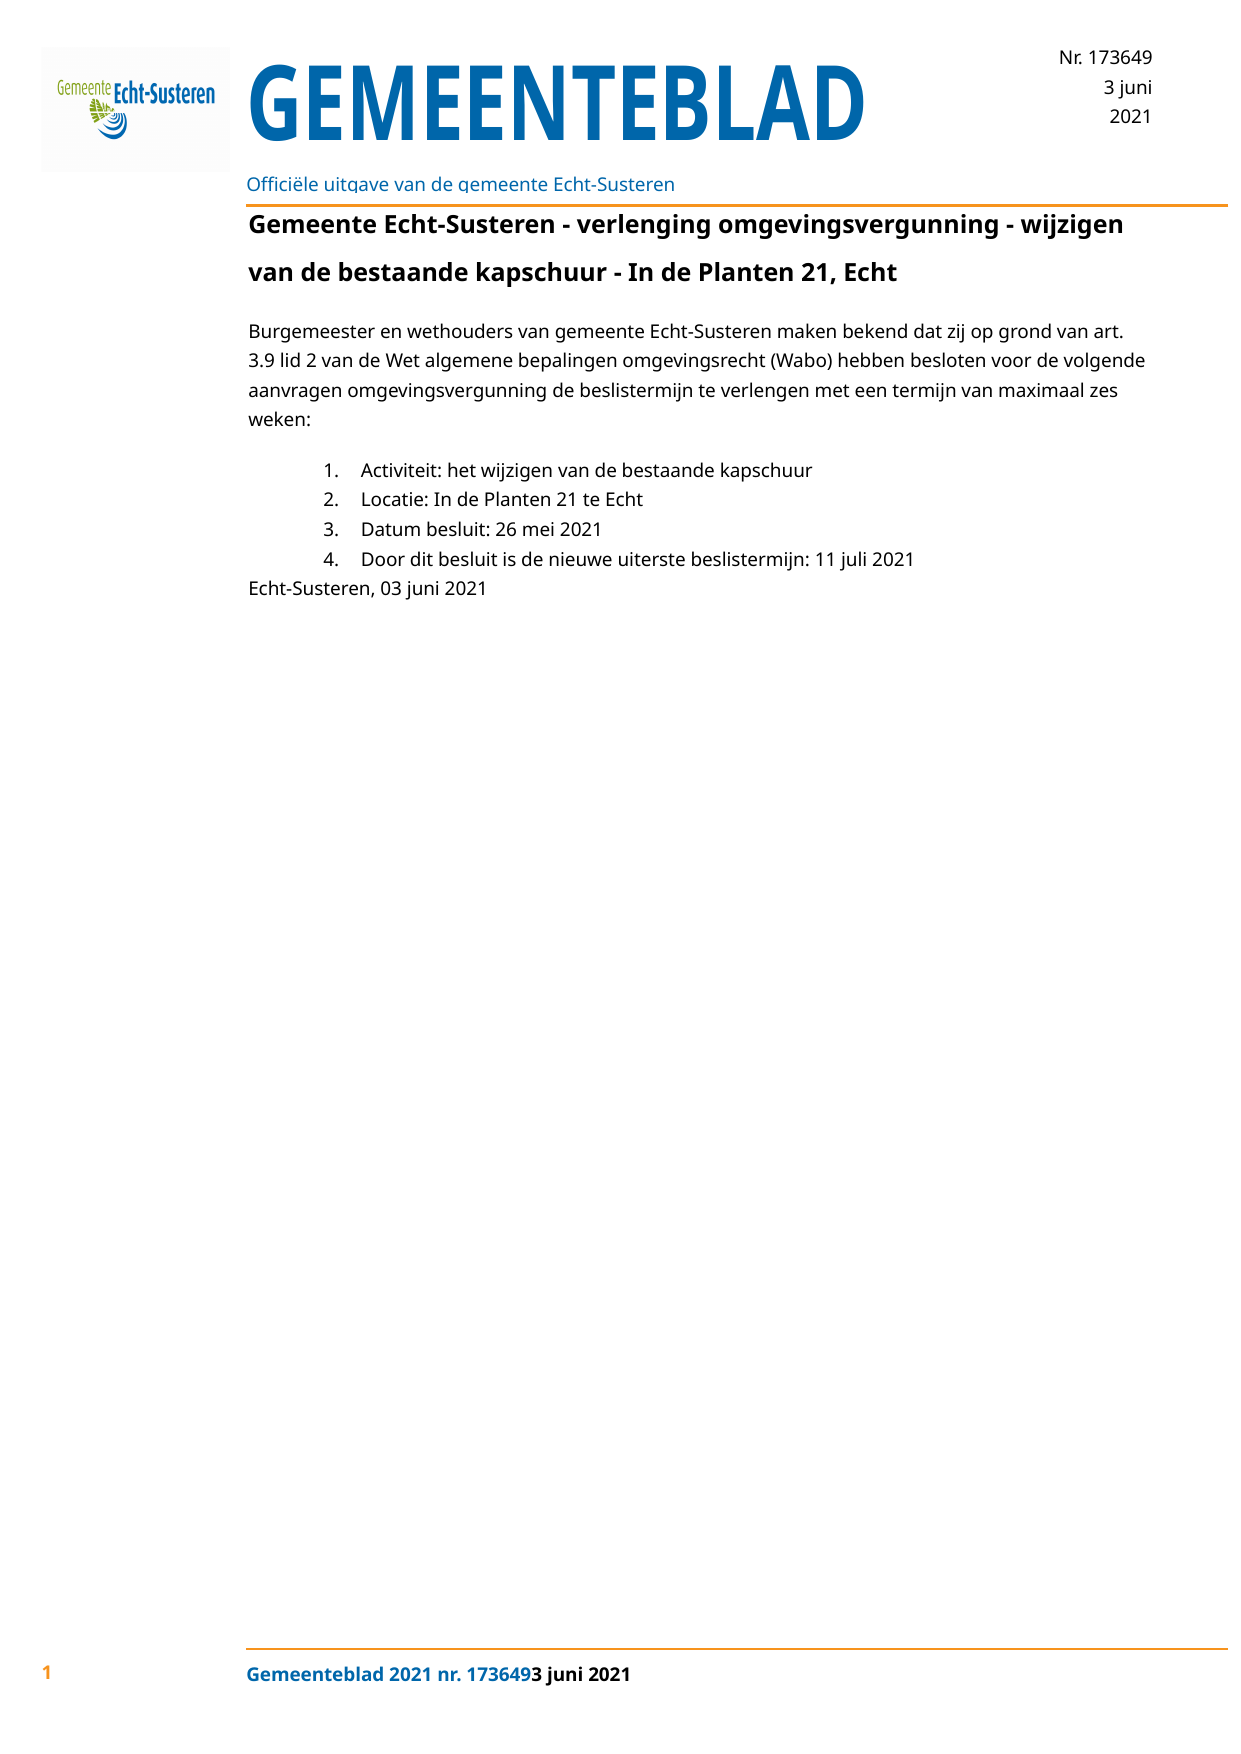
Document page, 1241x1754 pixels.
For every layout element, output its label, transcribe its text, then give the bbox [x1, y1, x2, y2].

picture [41, 47, 231, 172]
text Gemeente Echt-Susteren - verlenging omgevingsvergunning - wijzigen van de bestaande kapschuur - In de Planten 21, Echt [248, 207, 1152, 288]
text Burgemeester en wethouders van gemeente Echt-Susteren maken bekend dat zij op grond van art. 3.9 lid 2 van de Wet algemene bepalingen omgevingsrecht (Wabo) hebben besloten voor de volgende aanvragen omgevingsvergunning de beslistermijn te verlengen met een termijn van maximaal zes weken: [248, 318, 1152, 432]
list Locatie: In de Planten 21 te Echt [323, 487, 1152, 512]
list Datum besluit: 26 mei 2021 [323, 516, 1152, 542]
text Echt-Susteren, 03 juni 2021 [248, 575, 1152, 601]
list Activiteit: het wijzigen van de bestaande kapschuur [323, 457, 1152, 483]
list Door dit besluit is de nieuwe uiterste beslistermijn: 11 juli 2021 [323, 546, 1152, 572]
